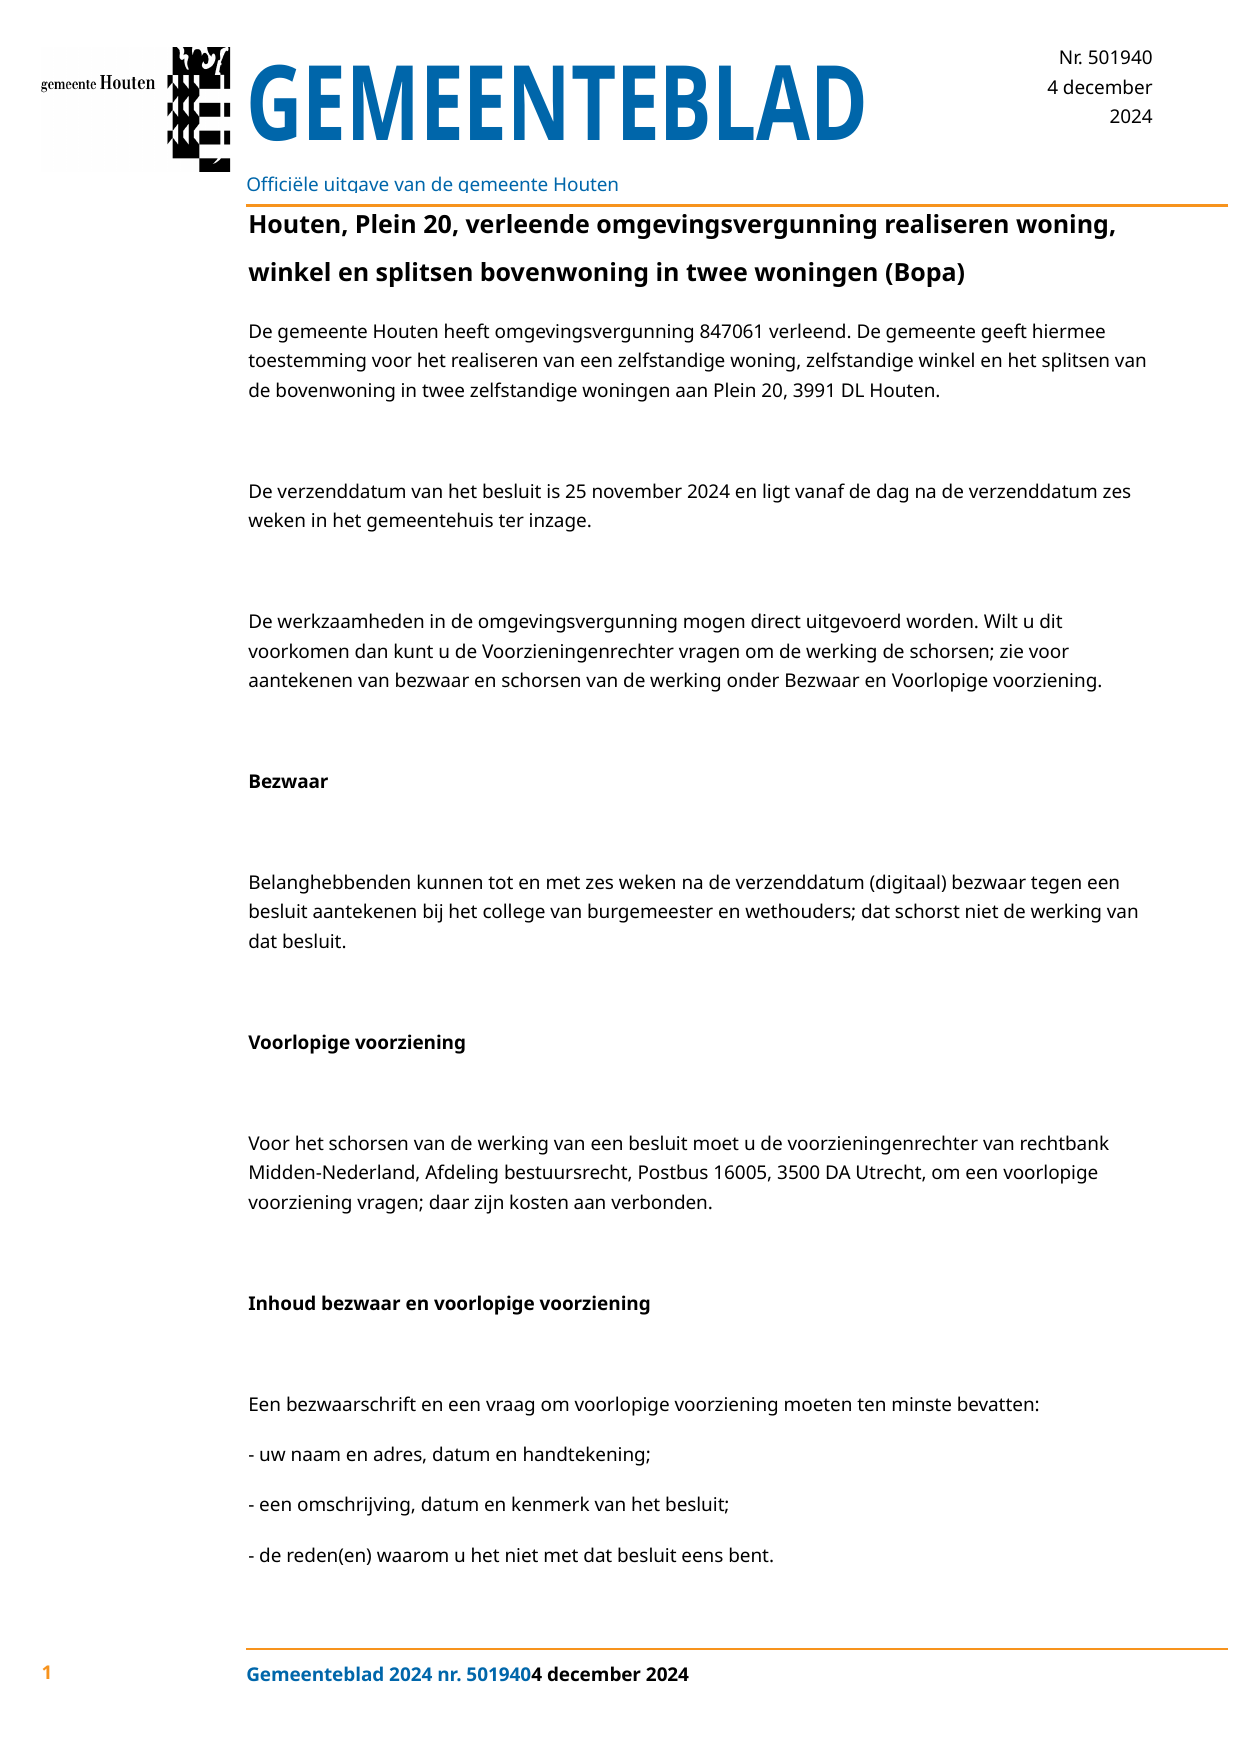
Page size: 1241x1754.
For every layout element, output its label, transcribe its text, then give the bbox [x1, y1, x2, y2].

text Houten, Plein 20, verleende omgevingsvergunning realiseren woning, winkel en splitsen bovenwoning in twee woningen (Bopa) [248, 207, 1152, 288]
text Bezwaar [248, 768, 1152, 794]
text De gemeente Houten heeft omgevingsvergunning 847061 verleend. De gemeente geeft hiermee toestemming voor het realiseren van een zelfstandige woning, zelfstandige winkel en het splitsen van de bovenwoning in twee zelfstandige woningen aan Plein 20, 3991 DL Houten. [248, 318, 1152, 403]
text - de reden(en) waarom u het niet met dat besluit eens bent. [248, 1542, 1152, 1568]
text De werkzaamheden in de omgevingsvergunning mogen direct uitgevoerd worden. Wilt u dit voorkomen dan kunt u de Voorzieningenrechter vragen om de werking de schorsen; zie voor aantekenen van bezwaar en schorsen van de werking onder Bezwaar en Voorlopige voorziening. [248, 608, 1152, 693]
text Voor het schorsen van de werking van een besluit moet u de voorzieningenrechter van rechtbank Midden-Nederland, Afdeling bestuursrecht, Postbus 16005, 3500 DA Utrecht, om een voorlopige voorziening vragen; daar zijn kosten aan verbonden. [248, 1130, 1152, 1215]
text - uw naam en adres, datum en handtekening; [248, 1441, 1152, 1467]
text Een bezwaarschrift en een vraag om voorlopige voorziening moeten ten minste bevatten: [248, 1391, 1152, 1417]
text Belanghebbenden kunnen tot en met zes weken na de verzenddatum (digitaal) bezwaar tegen een besluit aantekenen bij het college van burgemeester en wethouders; dat schorst niet de werking van dat besluit. [248, 869, 1152, 954]
text - een omschrijving, datum en kenmerk van het besluit; [248, 1492, 1152, 1517]
picture [41, 47, 231, 172]
text De verzenddatum van het besluit is 25 november 2024 en ligt vanaf de dag na de verzenddatum zes weken in het gemeentehuis ter inzage. [248, 478, 1152, 533]
text Inhoud bezwaar en voorlopige voorziening [248, 1290, 1152, 1316]
text Voorlopige voorziening [248, 1029, 1152, 1055]
